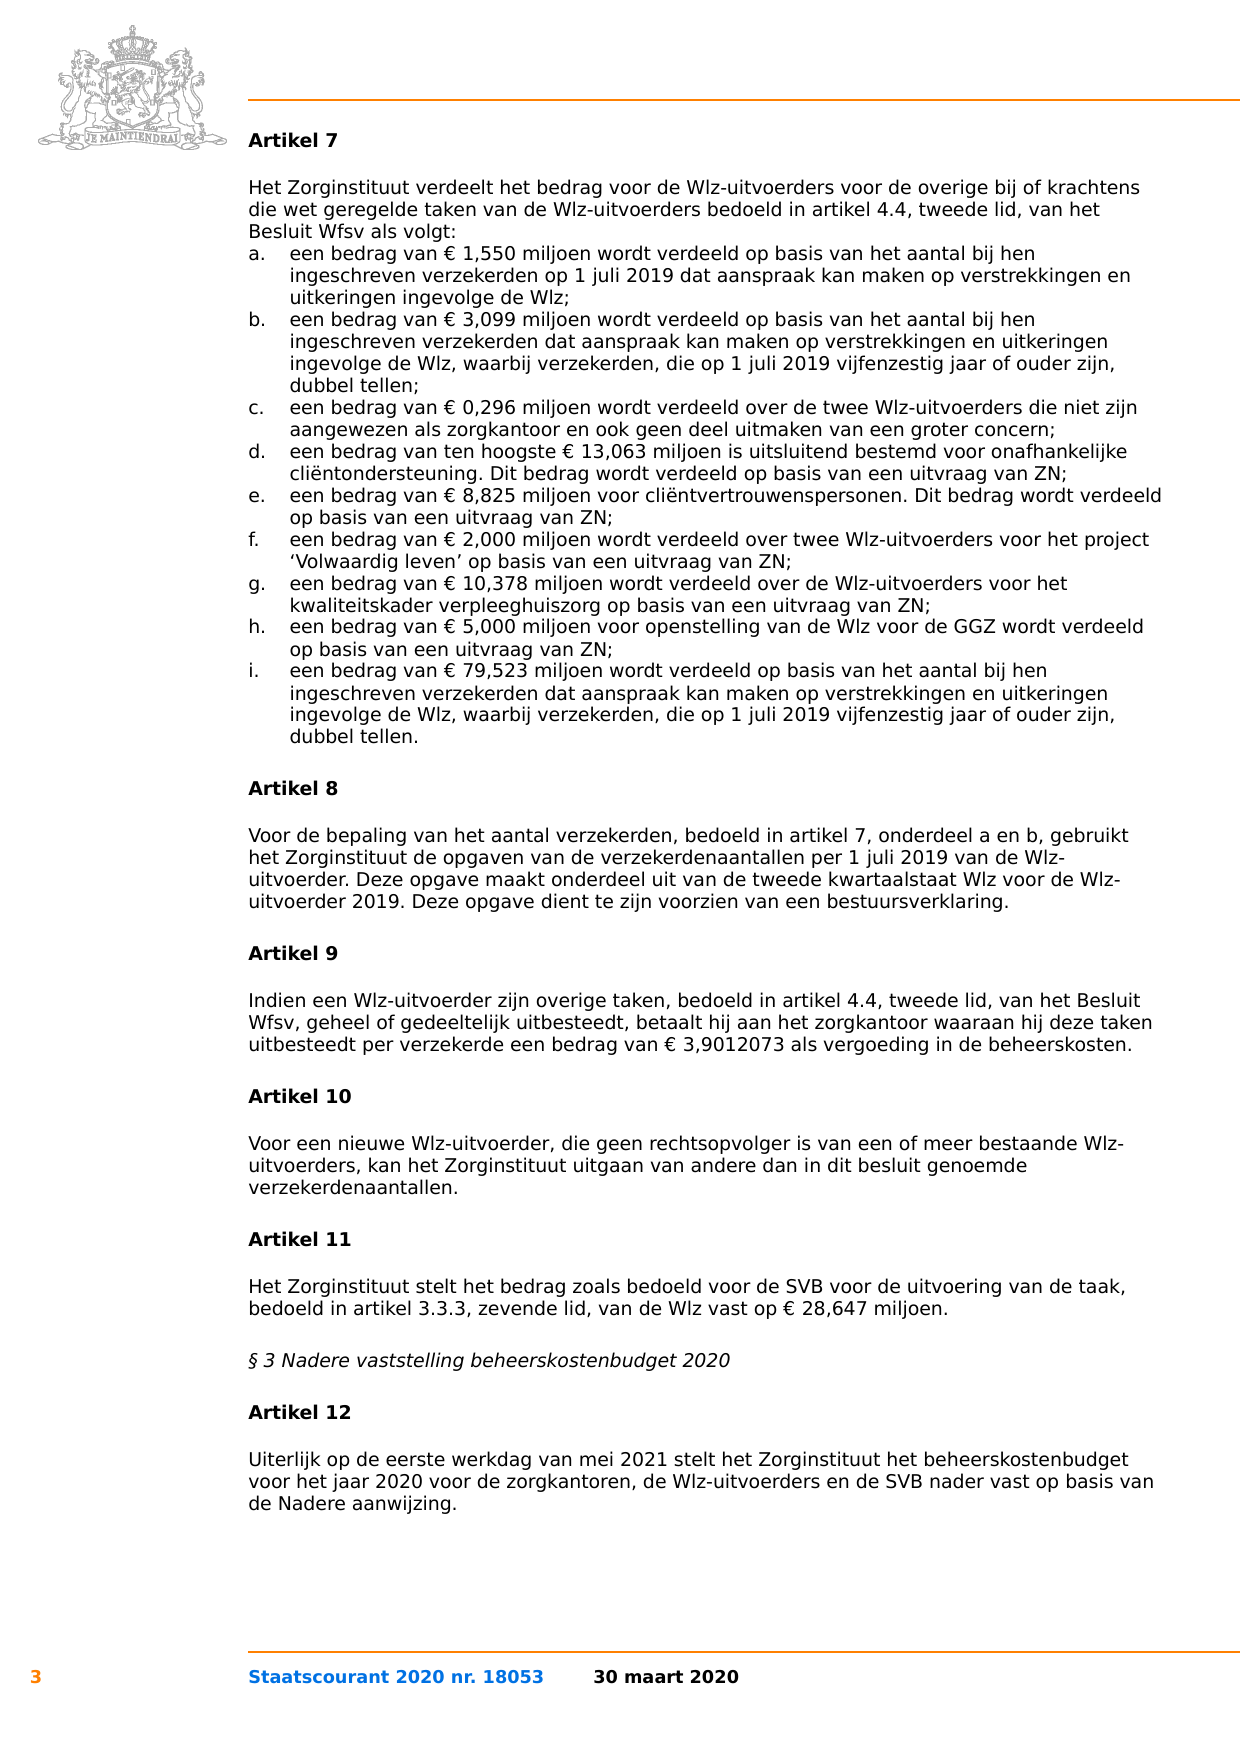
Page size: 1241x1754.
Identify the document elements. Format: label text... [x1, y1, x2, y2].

picture [38, 25, 227, 150]
text c. een bedrag van € 0,296 miljoen wordt verdeeld over de twee Wlz-uitvoerders die niet zijn aangewezen als zorgkantoor en ook geen deel uitmaken van een groter concern; [248, 397, 1163, 441]
subtitle § 3 Nadere vaststelling beheerskostenbudget 2020 [248, 1350, 1163, 1372]
subtitle Artikel 10 [248, 1086, 1163, 1108]
text i. een bedrag van € 79,523 miljoen wordt verdeeld op basis van het aantal bij hen ingeschreven verzekerden dat aanspraak kan maken op verstrekkingen en uitkeringen ingevolge de Wlz, waarbij verzekerden, die op 1 juli 2019 vijfenzestig jaar of ouder zijn, dubbel tellen. [248, 660, 1163, 748]
text Voor de bepaling van het aantal verzekerden, bedoeld in artikel 7, onderdeel a en b, gebruikt het Zorginstituut de opgaven van de verzekerdenaantallen per 1 juli 2019 van de Wlz-uitvoerder. Deze opgave maakt onderdeel uit van de tweede kwartaalstaat Wlz voor de Wlz-uitvoerder 2019. Deze opgave dient te zijn voorzien van een bestuursverklaring. [248, 825, 1163, 913]
text Voor een nieuwe Wlz-uitvoerder, die geen rechtsopvolger is van een of meer bestaande Wlz-uitvoerders, kan het Zorginstituut uitgaan van andere dan in dit besluit genoemde verzekerdenaantallen. [248, 1133, 1163, 1199]
text Indien een Wlz-uitvoerder zijn overige taken, bedoeld in artikel 4.4, tweede lid, van het Besluit Wfsv, geheel of gedeeltelijk uitbesteedt, betaalt hij aan het zorgkantoor waaraan hij deze taken uitbesteedt per verzekerde een bedrag van € 3,9012073 als vergoeding in de beheerskosten. [248, 990, 1163, 1056]
text g. een bedrag van € 10,378 miljoen wordt verdeeld over de Wlz-uitvoerders voor het kwaliteitskader verpleeghuiszorg op basis van een uitvraag van ZN; [248, 572, 1163, 616]
text f. een bedrag van € 2,000 miljoen wordt verdeeld over twee Wlz-uitvoerders voor het project ‘Volwaardig leven’ op basis van een uitvraag van ZN; [248, 528, 1163, 572]
text a. een bedrag van € 1,550 miljoen wordt verdeeld op basis van het aantal bij hen ingeschreven verzekerden op 1 juli 2019 dat aanspraak kan maken op verstrekkingen en uitkeringen ingevolge de Wlz; [248, 243, 1163, 309]
subtitle Artikel 12 [248, 1402, 1163, 1424]
text b. een bedrag van € 3,099 miljoen wordt verdeeld op basis van het aantal bij hen ingeschreven verzekerden dat aanspraak kan maken op verstrekkingen en uitkeringen ingevolge de Wlz, waarbij verzekerden, die op 1 juli 2019 vijfenzestig jaar of ouder zijn, dubbel tellen; [248, 309, 1163, 397]
text Uiterlijk op de eerste werkdag van mei 2021 stelt het Zorginstituut het beheerskostenbudget voor het jaar 2020 voor de zorgkantoren, de Wlz-uitvoerders en de SVB nader vast op basis van de Nadere aanwijzing. [248, 1449, 1163, 1515]
text d. een bedrag van ten hoogste € 13,063 miljoen is uitsluitend bestemd voor onafhankelijke cliëntondersteuning. Dit bedrag wordt verdeeld op basis van een uitvraag van ZN; [248, 441, 1163, 484]
subtitle Artikel 7 [248, 130, 1163, 152]
subtitle Artikel 11 [248, 1229, 1163, 1251]
text Het Zorginstituut verdeelt het bedrag voor de Wlz-uitvoerders voor de overige bij of krachtens die wet geregelde taken van de Wlz-uitvoerders bedoeld in artikel 4.4, tweede lid, van het Besluit Wfsv als volgt: [248, 177, 1163, 243]
subtitle Artikel 9 [248, 943, 1163, 965]
text e. een bedrag van € 8,825 miljoen voor cliëntvertrouwenspersonen. Dit bedrag wordt verdeeld op basis van een uitvraag van ZN; [248, 484, 1163, 528]
text Het Zorginstituut stelt het bedrag zoals bedoeld voor de SVB voor de uitvoering van de taak, bedoeld in artikel 3.3.3, zevende lid, van de Wlz vast op € 28,647 miljoen. [248, 1276, 1163, 1320]
text h. een bedrag van € 5,000 miljoen voor openstelling van de Wlz voor de GGZ wordt verdeeld op basis van een uitvraag van ZN; [248, 616, 1163, 660]
subtitle Artikel 8 [248, 778, 1163, 800]
